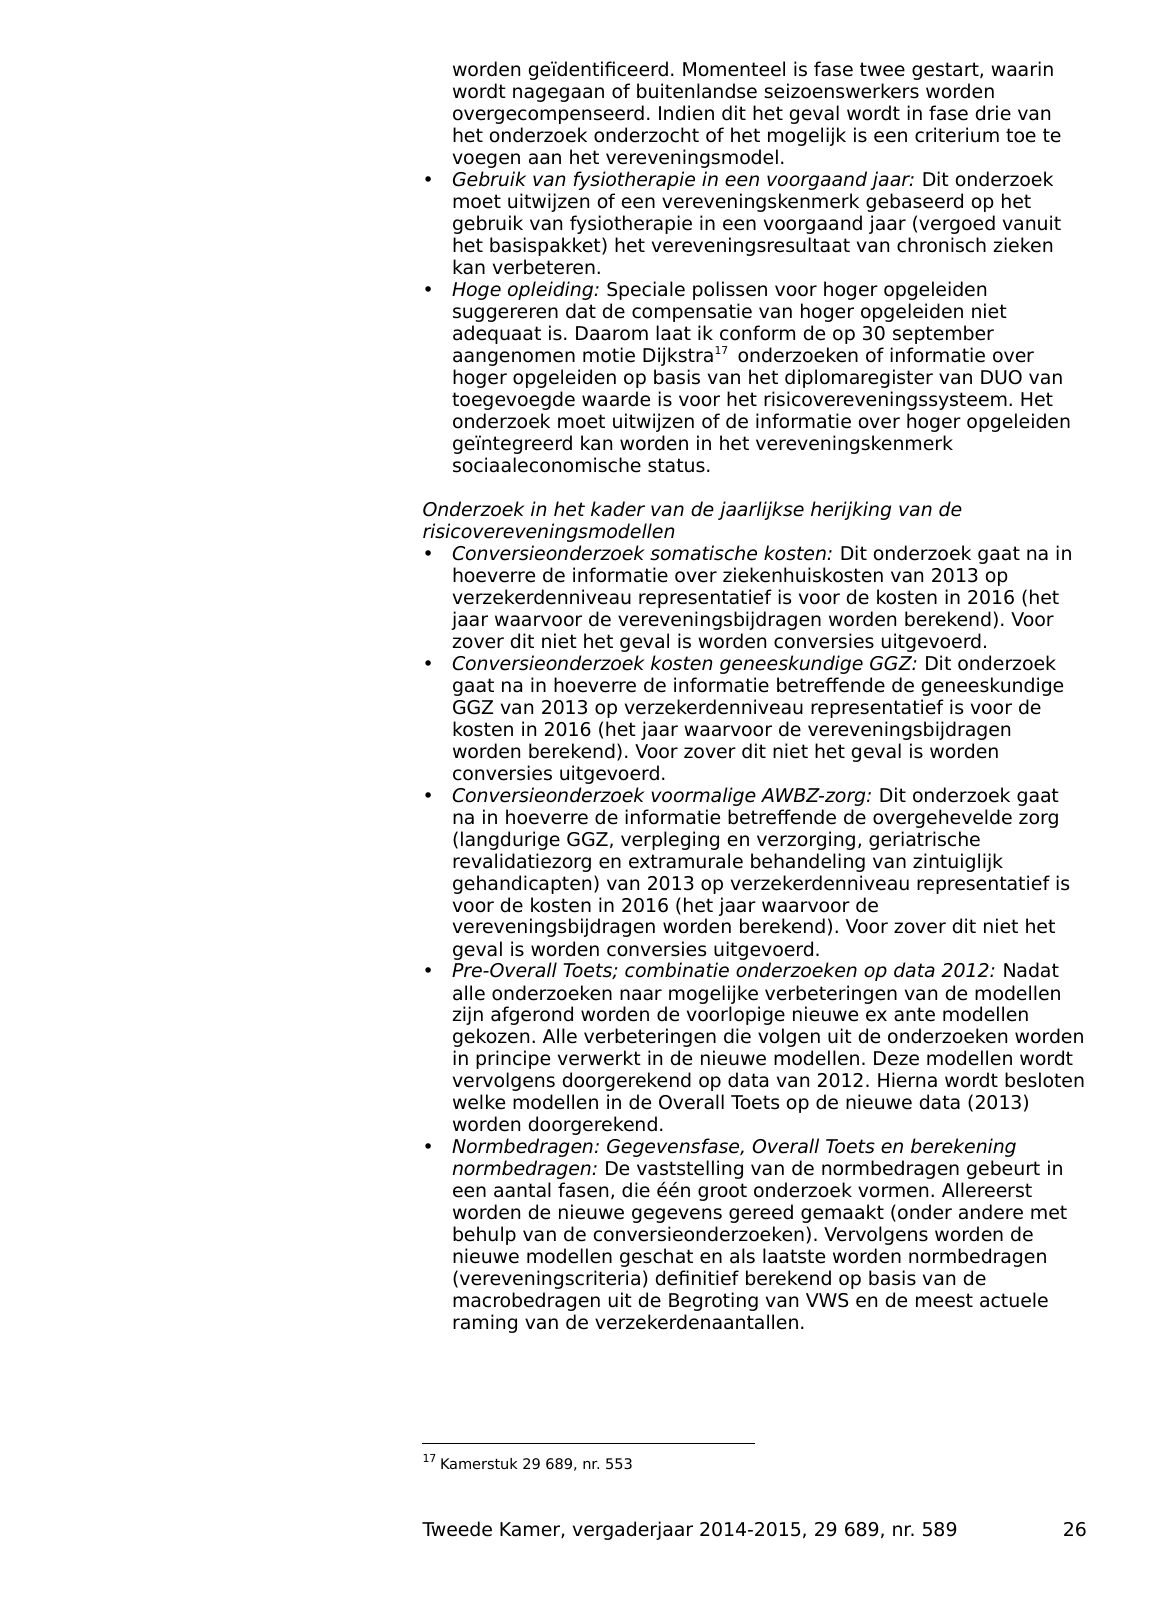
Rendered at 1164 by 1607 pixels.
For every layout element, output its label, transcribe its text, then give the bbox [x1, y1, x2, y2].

text Kamerstuk 29 689, nr. 553 [422, 1452, 1087, 1474]
text • Gebruik van fysiotherapie in een voorgaand jaar: Dit onderzoek moet uitwijzen of een vereveningskenmerk gebaseerd op het gebruik van fysiotherapie in een voorgaand jaar (vergoed vanuit het basispakket) het vereveningsresultaat van chronisch zieken kan verbeteren. [422, 169, 1087, 279]
text • Conversieonderzoek voormalige AWBZ-zorg: Dit onderzoek gaat na in hoeverre de informatie betreffende de overgehevelde zorg (langdurige GGZ, verpleging en verzorging, geriatrische revalidatiezorg en extramurale behandeling van zintuiglijk gehandicapten) van 2013 op verzekerdenniveau representatief is voor de kosten in 2016 (het jaar waarvoor de vereveningsbijdragen worden berekend). Voor zover dit niet het geval is worden conversies uitgevoerd. [422, 784, 1087, 960]
subtitle Onderzoek in het kader van de jaarlijkse herijking van de risicovereveningsmodellen [422, 499, 1087, 543]
text • Hoge opleiding: Speciale polissen voor hoger opgeleiden suggereren dat de compensatie van hoger opgeleiden niet adequaat is. Daarom laat ik conform de op 30 september aangenomen motie Dijkstra onderzoeken of informatie over hoger opgeleiden op basis van het diplomaregister van DUO van toegevoegde waarde is voor het risicovereveningssysteem. Het onderzoek moet uitwijzen of de informatie over hoger opgeleiden geïntegreerd kan worden in het vereveningskenmerk sociaaleconomische status. [422, 279, 1087, 477]
text • Pre-Overall Toets; combinatie onderzoeken op data 2012: Nadat alle onderzoeken naar mogelijke verbeteringen van de modellen zijn afgerond worden de voorlopige nieuwe ex ante modellen gekozen. Alle verbeteringen die volgen uit de onderzoeken worden in principe verwerkt in de nieuwe modellen. Deze modellen wordt vervolgens doorgerekend op data van 2012. Hierna wordt besloten welke modellen in de Overall Toets op de nieuwe data (2013) worden doorgerekend. [422, 960, 1087, 1136]
text worden geïdentificeerd. Momenteel is fase twee gestart, waarin wordt nagegaan of buitenlandse seizoenswerkers worden overgecompenseerd. Indien dit het geval wordt in fase drie van het onderzoek onderzocht of het mogelijk is een criterium toe te voegen aan het vereveningsmodel. [422, 59, 1087, 169]
text • Conversieonderzoek somatische kosten: Dit onderzoek gaat na in hoeverre de informatie over ziekenhuiskosten van 2013 op verzekerdenniveau representatief is voor de kosten in 2016 (het jaar waarvoor de vereveningsbijdragen worden berekend). Voor zover dit niet het geval is worden conversies uitgevoerd. [422, 543, 1087, 653]
text • Conversieonderzoek kosten geneeskundige GGZ: Dit onderzoek gaat na in hoeverre de informatie betreffende de geneeskundige GGZ van 2013 op verzekerdenniveau representatief is voor de kosten in 2016 (het jaar waarvoor de vereveningsbijdragen worden berekend). Voor zover dit niet het geval is worden conversies uitgevoerd. [422, 653, 1087, 784]
text • Normbedragen: Gegevensfase, Overall Toets en berekening normbedragen: De vaststelling van de normbedragen gebeurt in een aantal fasen, die één groot onderzoek vormen. Allereerst worden de nieuwe gegevens gereed gemaakt (onder andere met behulp van de conversieonderzoeken). Vervolgens worden de nieuwe modellen geschat en als laatste worden normbedragen (vereveningscriteria) definitief berekend op basis van de macrobedragen uit de Begroting van VWS en de meest actuele raming van de verzekerdenaantallen. [422, 1136, 1087, 1334]
